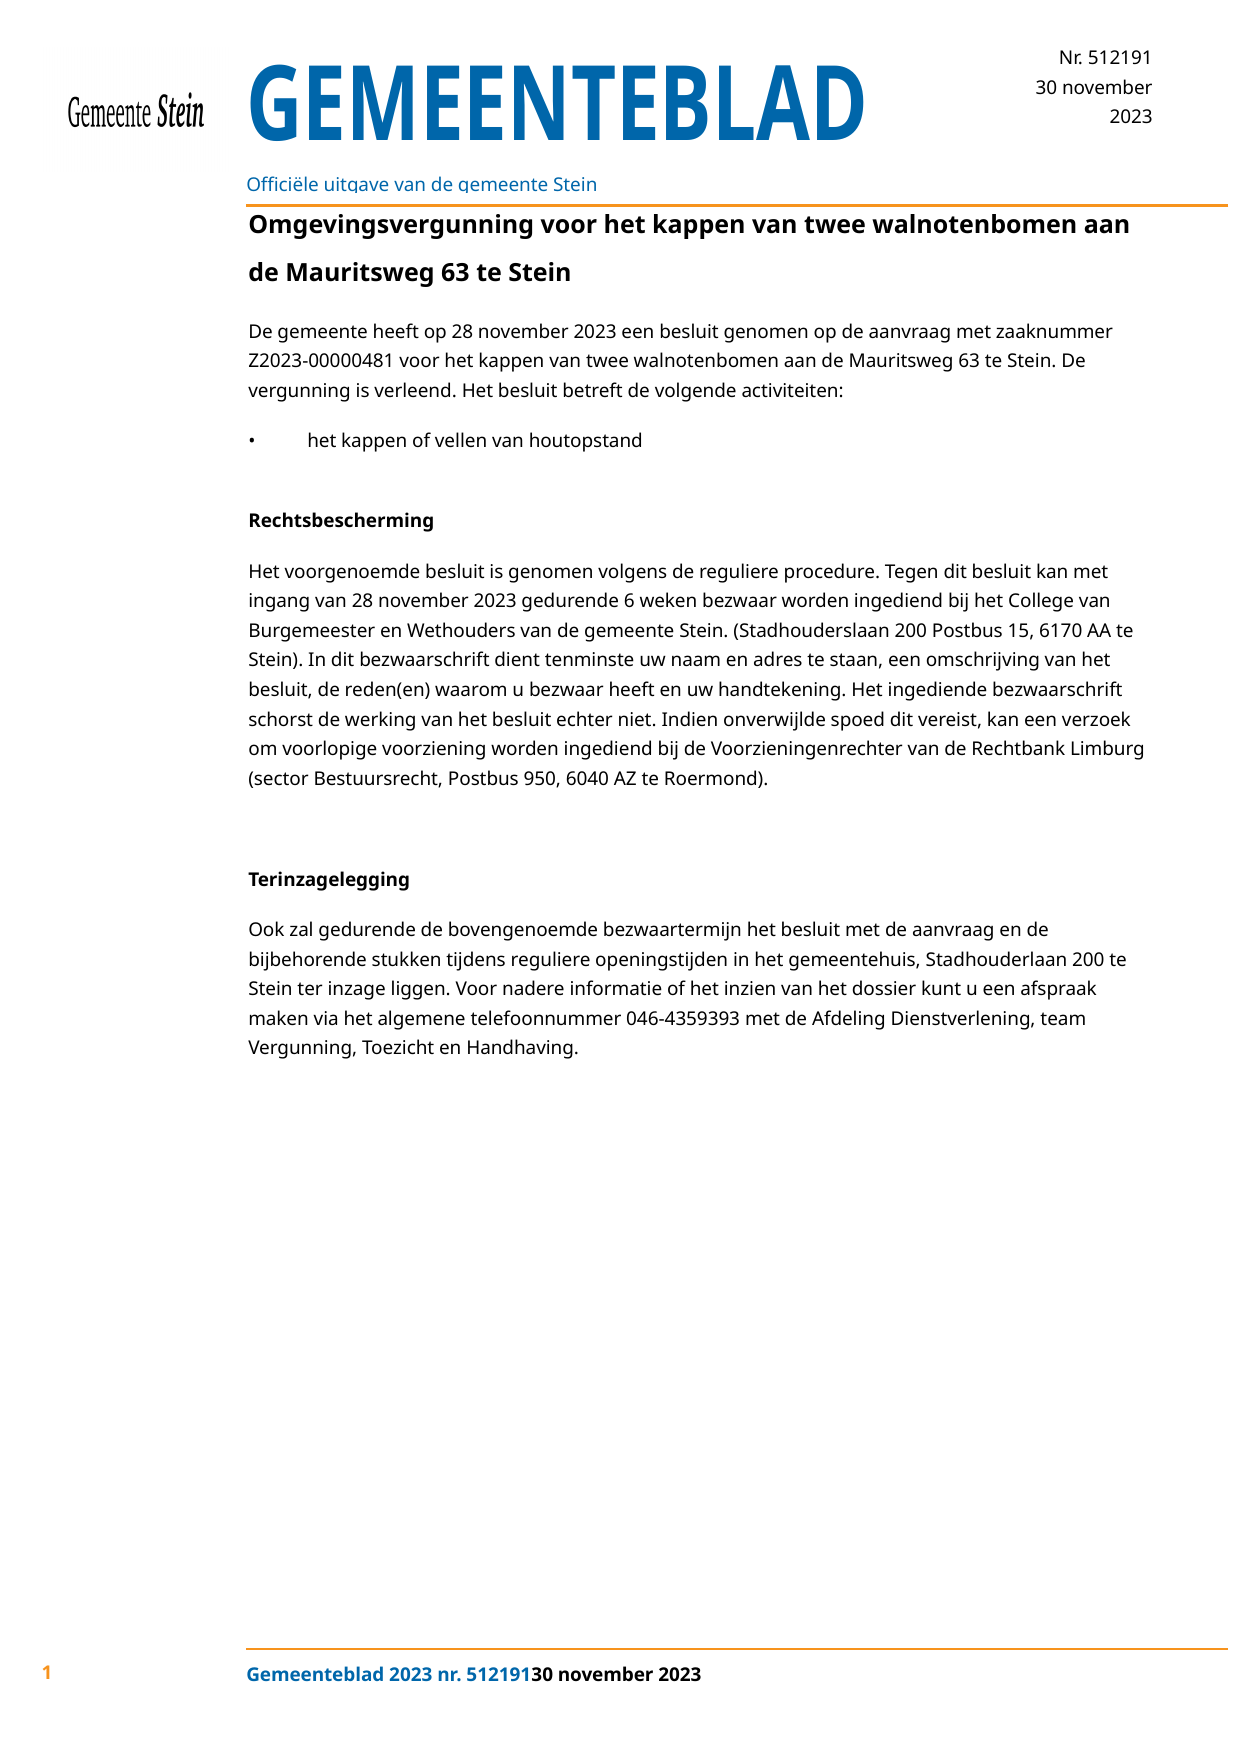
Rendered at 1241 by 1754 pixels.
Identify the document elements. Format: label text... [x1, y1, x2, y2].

list het kappen of vellen van houtopstand [248, 427, 1152, 453]
text Het voorgenoemde besluit is genomen volgens de reguliere procedure. Tegen dit besluit kan met ingang van 28 november 2023 gedurende 6 weken bezwaar worden ingediend bij het College van Burgemeester en Wethouders van de gemeente Stein. (Stadhouderslaan 200 Postbus 15, 6170 AA te Stein). In dit bezwaarschrift dient tenminste uw naam en adres te staan, een omschrijving van het besluit, de reden(en) waarom u bezwaar heeft en uw handtekening. Het ingediende bezwaarschrift schorst de werking van het besluit echter niet. Indien onverwijlde spoed dit vereist, kan een verzoek om voorlopige voorziening worden ingediend bij de Voorzieningenrechter van de Rechtbank Limburg (sector Bestuursrecht, Postbus 950, 6040 AZ te Roermond). [248, 558, 1152, 791]
text Ook zal gedurende de bovengenoemde bezwaartermijn het besluit met de aanvraag en de bijbehorende stukken tijdens reguliere openingstijden in het gemeentehuis, Stadhouderlaan 200 te Stein ter inzage liggen. Voor nadere informatie of het inzien van het dossier kunt u een afspraak maken via het algemene telefoonnummer 046-4359393 met de Afdeling Dienstverlening, team Vergunning, Toezicht en Handhaving. [248, 916, 1152, 1060]
text Terinzagelegging [248, 866, 1152, 892]
text Rechtsbescherming [248, 507, 1152, 533]
text Omgevingsvergunning voor het kappen van twee walnotenbomen aan de Mauritsweg 63 te Stein [248, 207, 1152, 288]
text De gemeente heeft op 28 november 2023 een besluit genomen op de aanvraag met zaaknummer Z2023-00000481 voor het kappen van twee walnotenbomen aan de Mauritsweg 63 te Stein. De vergunning is verleend. Het besluit betreft de volgende activiteiten: [248, 318, 1152, 403]
picture [41, 47, 231, 172]
